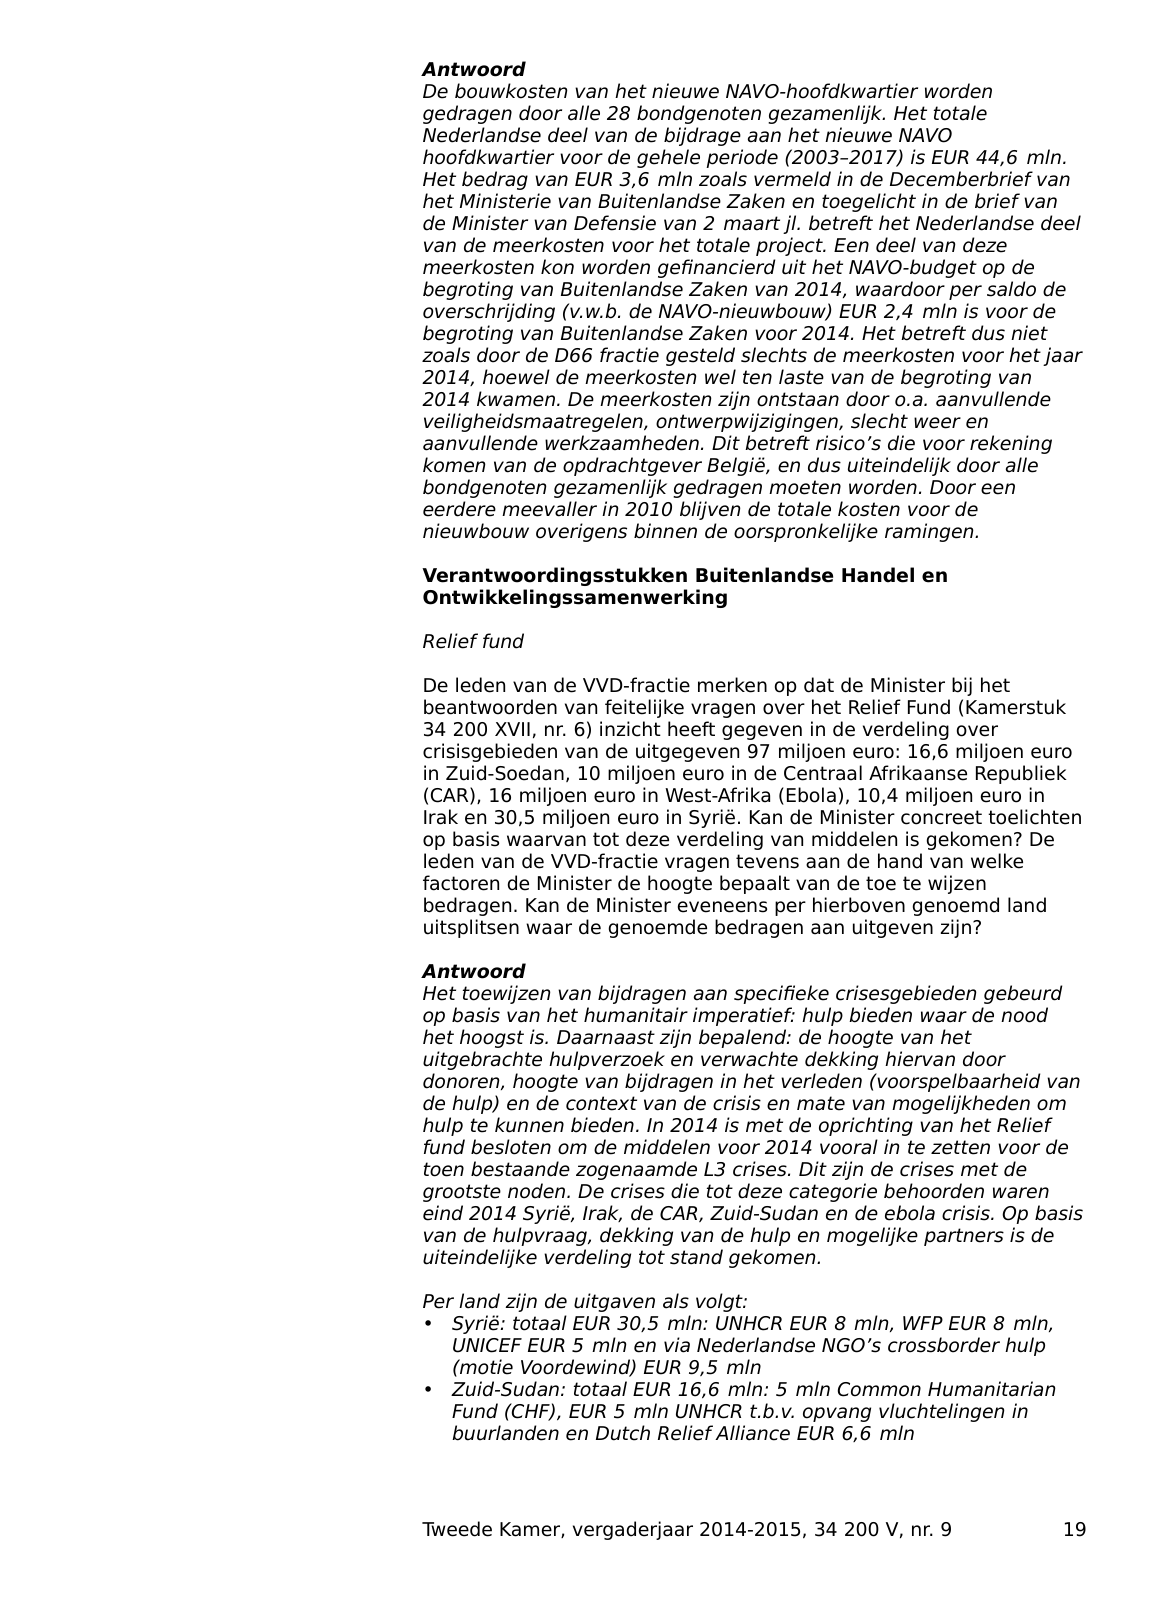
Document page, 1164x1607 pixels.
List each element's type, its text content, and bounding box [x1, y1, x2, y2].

text Antwoord [422, 961, 1087, 983]
text • Syrië: totaal EUR 30,5 mln: UNHCR EUR 8 mln, WFP EUR 8 mln, UNICEF EUR 5 mln en via Nederlandse NGO’s crossborder hulp (motie Voordewind) EUR 9,5 mln [422, 1313, 1087, 1379]
subtitle Relief fund [422, 631, 1087, 653]
text Het toewijzen van bijdragen aan specifieke crisesgebieden gebeurd op basis van het humanitair imperatief: hulp bieden waar de nood het hoogst is. Daarnaast zijn bepalend: de hoogte van het uitgebrachte hulpverzoek en verwachte dekking hiervan door donoren, hoogte van bijdragen in het verleden (voorspelbaarheid van de hulp) en de context van de crisis en mate van mogelijkheden om hulp te kunnen bieden. In 2014 is met de oprichting van het Relief fund besloten om de middelen voor 2014 vooral in te zetten voor de toen bestaande zogenaamde L3 crises. Dit zijn de crises met de grootste noden. De crises die tot deze categorie behoorden waren eind 2014 Syrië, Irak, de CAR, Zuid-Sudan en de ebola crisis. Op basis van de hulpvraag, dekking van de hulp en mogelijke partners is de uiteindelijke verdeling tot stand gekomen. [422, 983, 1087, 1269]
subtitle Verantwoordingsstukken Buitenlandse Handel en Ontwikkelingssamenwerking [422, 565, 1087, 609]
text De bouwkosten van het nieuwe NAVO-hoofdkwartier worden gedragen door alle 28 bondgenoten gezamenlijk. Het totale Nederlandse deel van de bijdrage aan het nieuwe NAVO hoofdkwartier voor de gehele periode (2003–2017) is EUR 44,6 mln. Het bedrag van EUR 3,6 mln zoals vermeld in de Decemberbrief van het Ministerie van Buitenlandse Zaken en toegelicht in de brief van de Minister van Defensie van 2 maart jl. betreft het Nederlandse deel van de meerkosten voor het totale project. Een deel van deze meerkosten kon worden gefinancierd uit het NAVO-budget op de begroting van Buitenlandse Zaken van 2014, waardoor per saldo de overschrijding (v.w.b. de NAVO-nieuwbouw) EUR 2,4 mln is voor de begroting van Buitenlandse Zaken voor 2014. Het betreft dus niet zoals door de D66 fractie gesteld slechts de meerkosten voor het jaar 2014, hoewel de meerkosten wel ten laste van de begroting van 2014 kwamen. De meerkosten zijn ontstaan door o.a. aanvullende veiligheidsmaatregelen, ontwerpwijzigingen, slecht weer en aanvullende werkzaamheden. Dit betreft risico’s die voor rekening komen van de opdrachtgever België, en dus uiteindelijk door alle bondgenoten gezamenlijk gedragen moeten worden. Door een eerdere meevaller in 2010 blijven de totale kosten voor de nieuwbouw overigens binnen de oorspronkelijke ramingen. [422, 81, 1087, 543]
text Antwoord [422, 59, 1087, 81]
text • Zuid-Sudan: totaal EUR 16,6 mln: 5 mln Common Humanitarian Fund (CHF), EUR 5 mln UNHCR t.b.v. opvang vluchtelingen in buurlanden en Dutch Relief Alliance EUR 6,6 mln [422, 1379, 1087, 1445]
text Per land zijn de uitgaven als volgt: [422, 1291, 1087, 1313]
text De leden van de VVD-fractie merken op dat de Minister bij het beantwoorden van feitelijke vragen over het Relief Fund (Kamerstuk 34 200 XVII, nr. 6) inzicht heeft gegeven in de verdeling over crisisgebieden van de uitgegeven 97 miljoen euro: 16,6 miljoen euro in Zuid-Soedan, 10 miljoen euro in de Centraal Afrikaanse Republiek (CAR), 16 miljoen euro in West-Afrika (Ebola), 10,4 miljoen euro in Irak en 30,5 miljoen euro in Syrië. Kan de Minister concreet toelichten op basis waarvan tot deze verdeling van middelen is gekomen? De leden van de VVD-fractie vragen tevens aan de hand van welke factoren de Minister de hoogte bepaalt van de toe te wijzen bedragen. Kan de Minister eveneens per hierboven genoemd land uitsplitsen waar de genoemde bedragen aan uitgeven zijn? [422, 675, 1087, 939]
